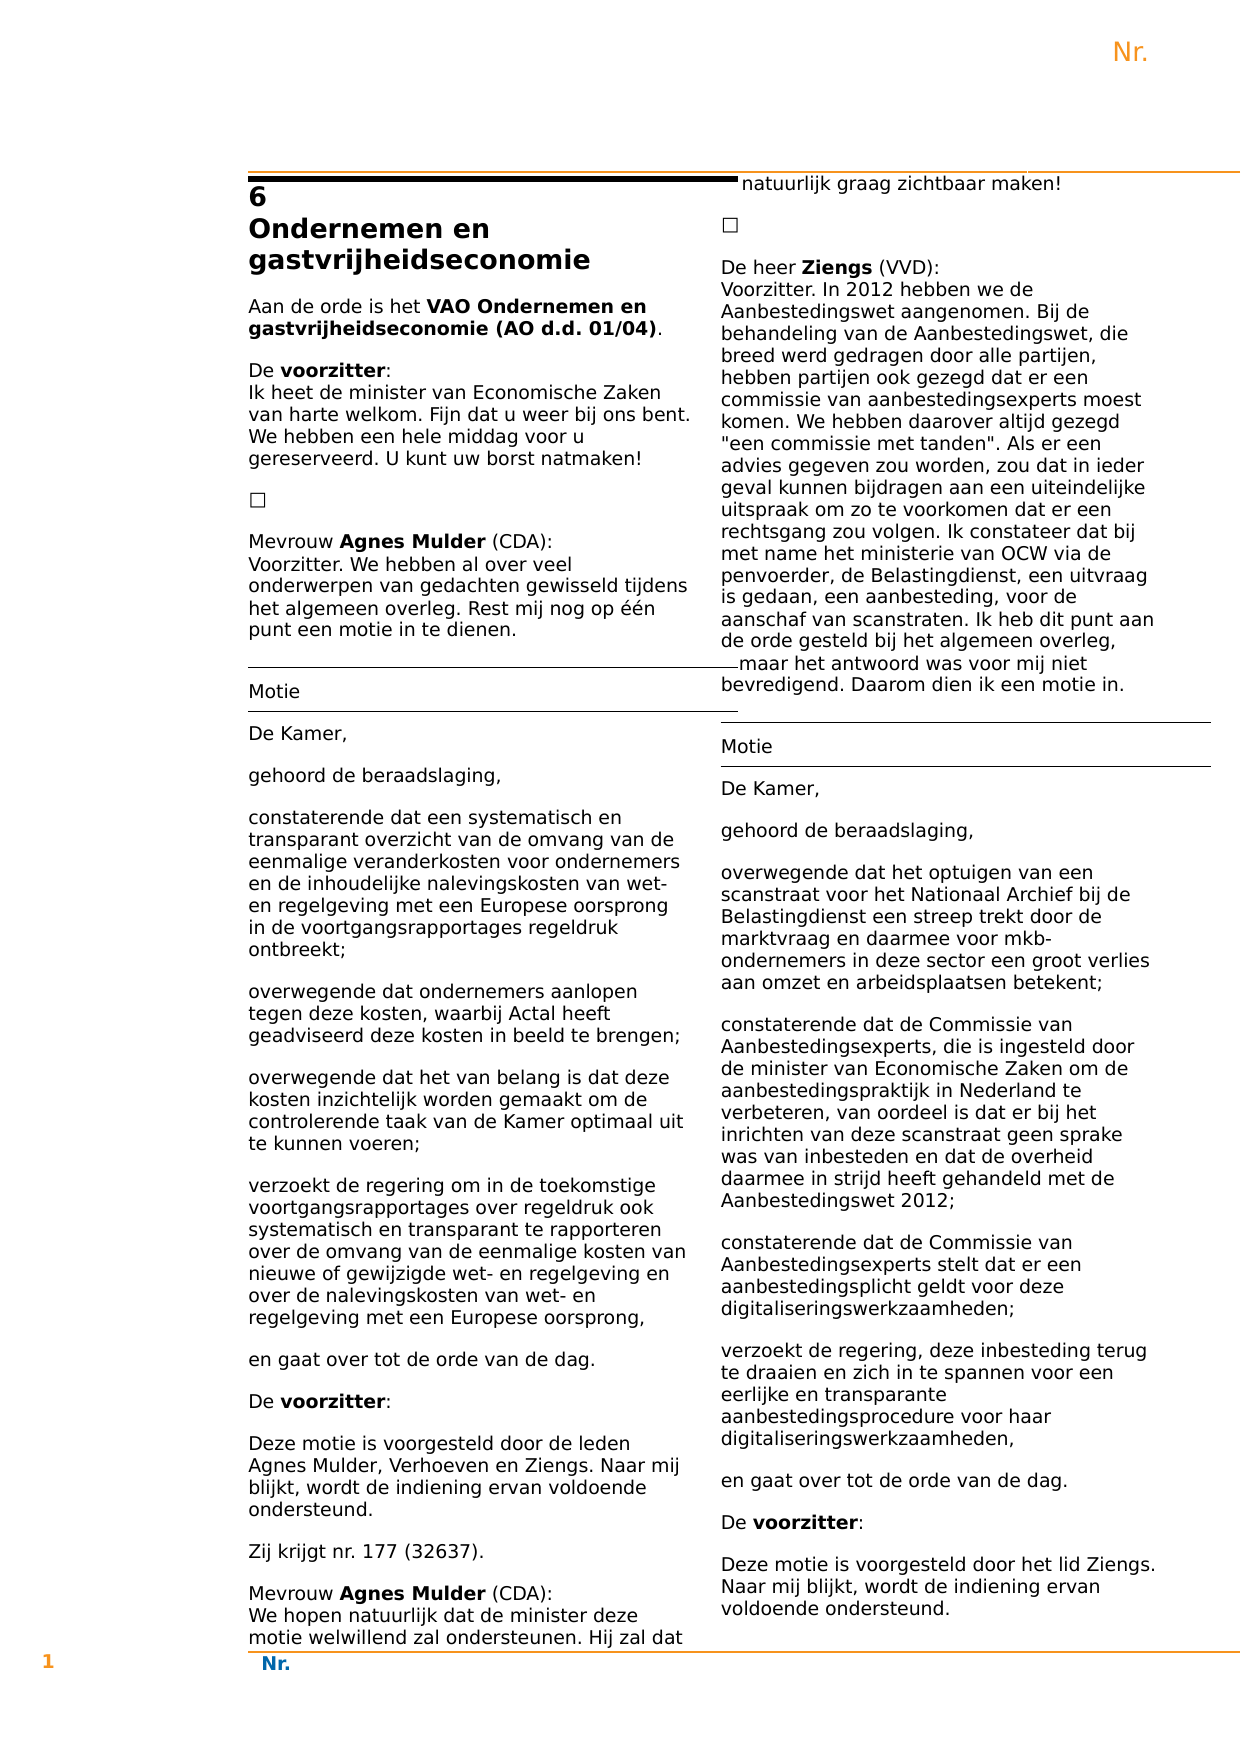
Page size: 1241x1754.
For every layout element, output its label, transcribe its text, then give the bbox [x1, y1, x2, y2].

title 6 Ondernemen en gastvrijheidseconomie [248, 182, 691, 276]
text Mevrouw Agnes Mulder (CDA): [248, 1583, 691, 1604]
text De voorzitter: [721, 1512, 1163, 1534]
text Mevrouw Agnes Mulder (CDA): [248, 531, 691, 553]
text De voorzitter: [248, 359, 691, 382]
text De heer Ziengs (VVD): [721, 257, 1163, 279]
text De Kamer, [721, 778, 1163, 800]
text Voorzitter. In 2012 hebben we de Aanbestedingswet aangenomen. Bij de behandeling van de Aanbestedingswet, die breed werd gedragen door alle partijen, hebben partijen ook gezegd dat er een commissie van aanbestedingsexperts moest komen. We hebben daarover altijd gezegd "een commissie met tanden". Als er een advies gegeven zou worden, zou dat in ieder geval kunnen bijdragen aan een uiteindelijke uitspraak om zo te voorkomen dat er een rechtsgang zou volgen. Ik constateer dat bij met name het ministerie van OCW via de penvoerder, de Belastingdienst, een uitvraag is gedaan, een aanbesteding, voor de aanschaf van scanstraten. Ik heb dit punt aan de orde gesteld bij het algemeen overleg, maar het antwoord was voor mij niet bevredigend. Daarom dien ik een motie in. [721, 279, 1163, 696]
text overwegende dat ondernemers aanlopen tegen deze kosten, waarbij Actal heeft geadviseerd deze kosten in beeld te brengen; [248, 981, 691, 1047]
text en gaat over tot de orde van de dag. [248, 1349, 691, 1371]
text verzoekt de regering om in de toekomstige voortgangsrapportages over regeldruk ook systematisch en transparant te rapporteren over de omvang van de eenmalige kosten van nieuwe of gewijzigde wet- en regelgeving en over de nalevingskosten van wet- en regelgeving met een Europese oorsprong, [248, 1175, 691, 1329]
text en gaat over tot de orde van de dag. [721, 1470, 1163, 1492]
text ⬜ [721, 215, 1163, 237]
text Deze motie is voorgesteld door het lid Ziengs. Naar mij blijkt, wordt de indiening ervan voldoende ondersteund. [721, 1554, 1163, 1619]
text De voorzitter: [248, 1391, 691, 1413]
text Deze motie is voorgesteld door de leden Agnes Mulder, Verhoeven en Ziengs. Naar mij blijkt, wordt de indiening ervan voldoende ondersteund. [248, 1433, 691, 1521]
text Ik heet de minister van Economische Zaken van harte welkom. Fijn dat u weer bij ons bent. We hebben een hele middag voor u gereserveerd. U kunt uw borst natmaken! [248, 382, 691, 469]
text Motie [248, 681, 691, 703]
text Voorzitter. We hebben al over veel onderwerpen van gedachten gewisseld tijdens het algemeen overleg. Rest mij nog op één punt een motie in te dienen. [248, 553, 691, 641]
text We hopen natuurlijk dat de minister deze motie welwillend zal ondersteunen. Hij zal dat [248, 1604, 691, 1648]
text overwegende dat het optuigen van een scanstraat voor het Nationaal Archief bij de Belastingdienst een streep trekt door de marktvraag en daarmee voor mkb-ondernemers in deze sector een groot verlies aan omzet en arbeidsplaatsen betekent; [721, 862, 1163, 994]
text constaterende dat een systematisch en transparant overzicht van de omvang van de eenmalige veranderkosten voor ondernemers en de inhoudelijke nalevingskosten van wet- en regelgeving met een Europese oorsprong in de voortgangsrapportages regeldruk ontbreekt; [248, 807, 691, 961]
text Aan de orde is het VAO Ondernemen en gastvrijheidseconomie (AO d.d. 01/04). [248, 296, 691, 339]
text De Kamer, [248, 723, 691, 745]
text Motie [721, 736, 1163, 758]
text Zij krijgt nr. 177 (32637). [248, 1541, 691, 1563]
text natuurlijk graag zichtbaar maken! [721, 173, 1163, 195]
text verzoekt de regering, deze inbesteding terug te draaien en zich in te spannen voor een eerlijke en transparante aanbestedingsprocedure voor haar digitaliseringswerkzaamheden, [721, 1340, 1163, 1450]
text gehoord de beraadslaging, [721, 820, 1163, 842]
text overwegende dat het van belang is dat deze kosten inzichtelijk worden gemaakt om de controlerende taak van de Kamer optimaal uit te kunnen voeren; [248, 1067, 691, 1155]
text gehoord de beraadslaging, [248, 765, 691, 787]
text constaterende dat de Commissie van Aanbestedingsexperts, die is ingesteld door de minister van Economische Zaken om de aanbestedingspraktijk in Nederland te verbeteren, van oordeel is dat er bij het inrichten van deze scanstraat geen sprake was van inbesteden en dat de overheid daarmee in strijd heeft gehandeld met de Aanbestedingswet 2012; [721, 1014, 1163, 1212]
text ⬜ [248, 489, 691, 511]
text constaterende dat de Commissie van Aanbestedingsexperts stelt dat er een aanbestedingsplicht geldt voor deze digitaliseringswerkzaamheden; [721, 1232, 1163, 1320]
